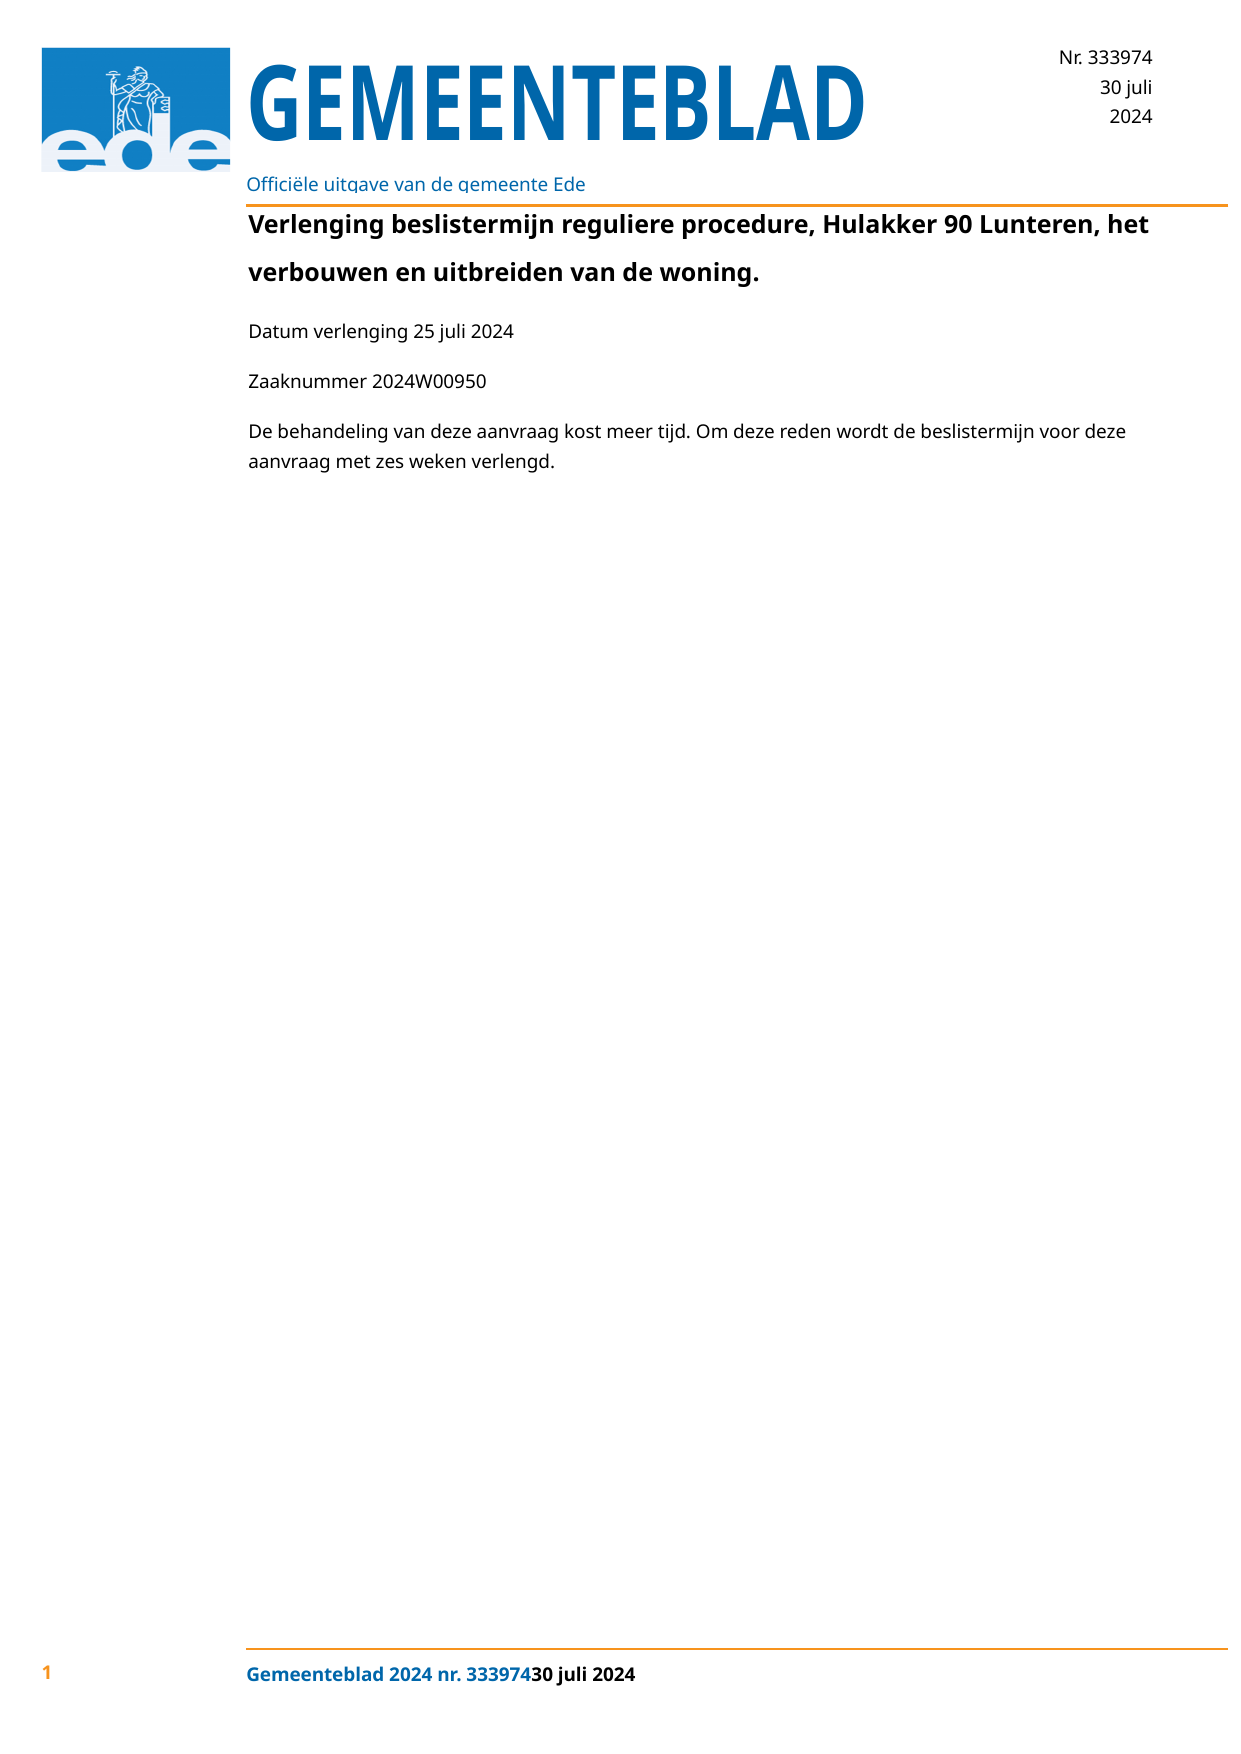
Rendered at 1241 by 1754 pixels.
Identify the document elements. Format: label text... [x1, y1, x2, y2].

picture [41, 47, 231, 172]
text Datum verlenging 25 juli 2024 [248, 318, 1152, 344]
text De behandeling van deze aanvraag kost meer tijd. Om deze reden wordt de beslistermijn voor deze aanvraag met zes weken verlengd. [248, 419, 1152, 474]
text Verlenging beslistermijn reguliere procedure, Hulakker 90 Lunteren, het verbouwen en uitbreiden van de woning. [248, 207, 1152, 288]
text Zaaknummer 2024W00950 [248, 368, 1152, 394]
